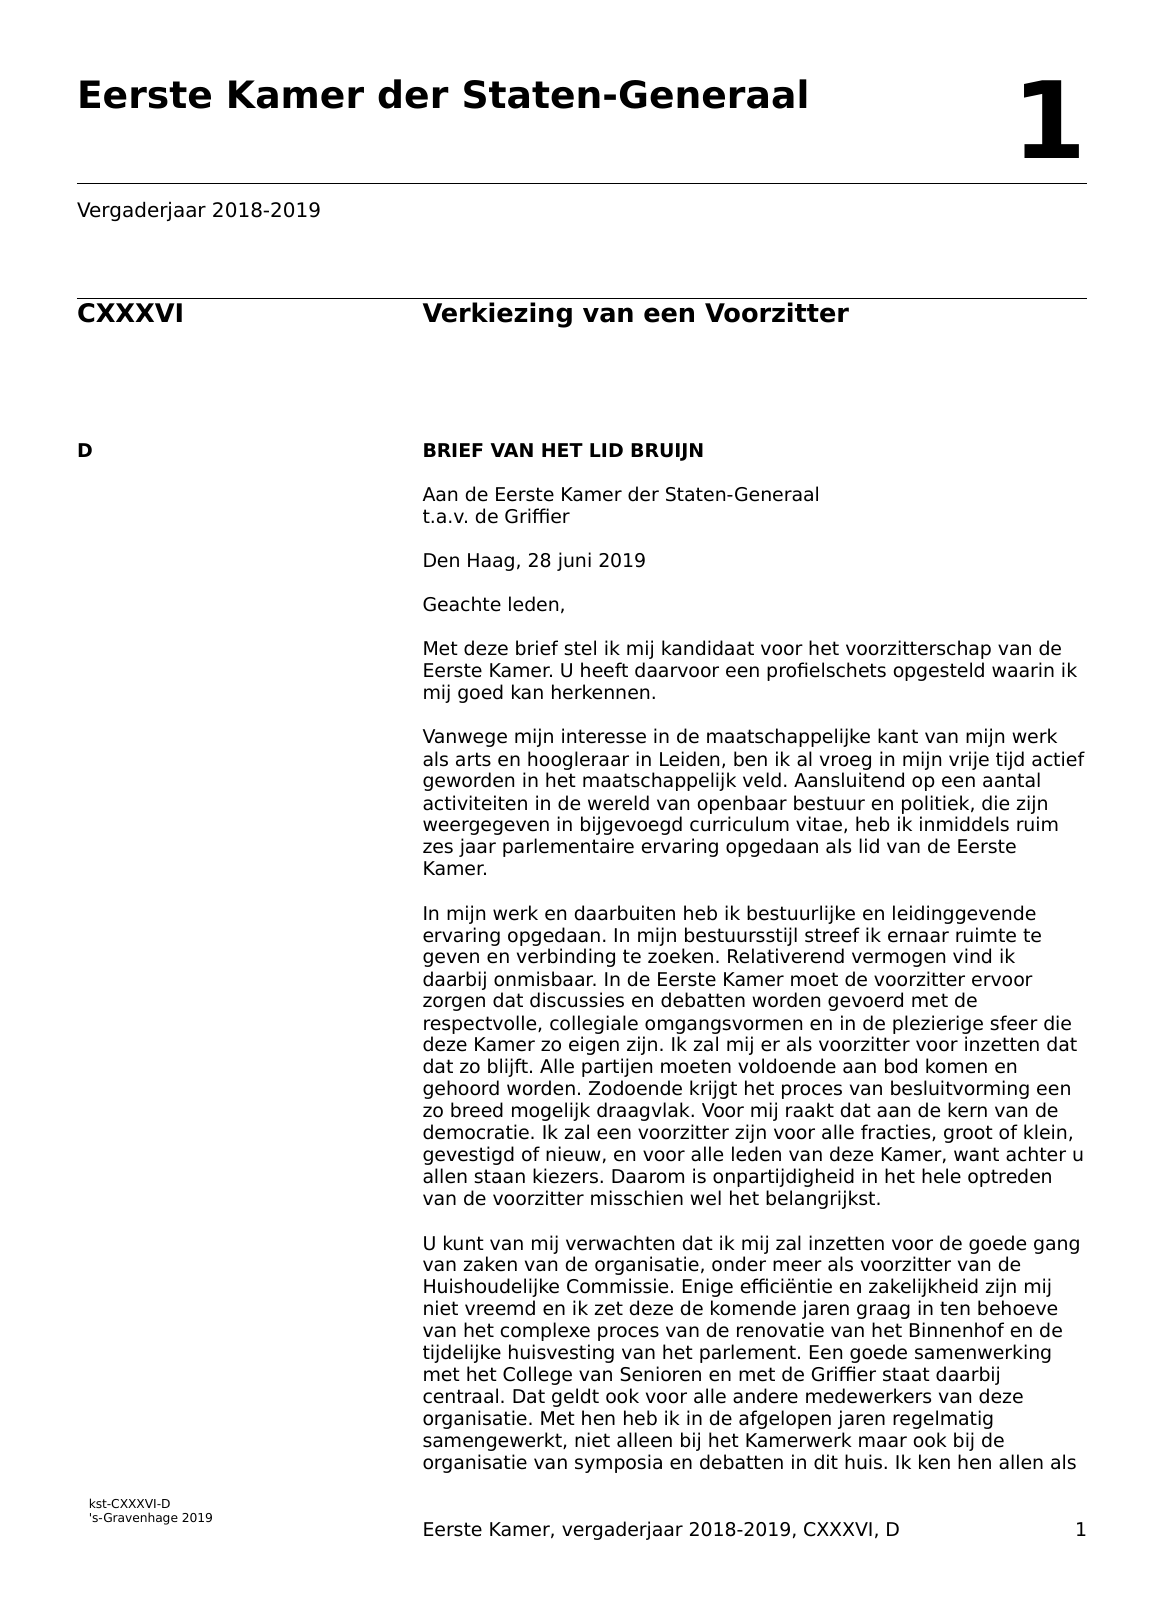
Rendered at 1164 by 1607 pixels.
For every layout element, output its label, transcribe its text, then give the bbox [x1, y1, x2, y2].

text t.a.v. de Griffier [422, 506, 1087, 528]
text In mijn werk en daarbuiten heb ik bestuurlijke en leidinggevende ervaring opgedaan. In mijn bestuursstijl streef ik ernaar ruimte te geven en verbinding te zoeken. Relativerend vermogen vind ik daarbij onmisbaar. In de Eerste Kamer moet de voorzitter ervoor zorgen dat discussies en debatten worden gevoerd met de respectvolle, collegiale omgangsvormen en in de plezierige sfeer die deze Kamer zo eigen zijn. Ik zal mij er als voorzitter voor inzetten dat dat zo blijft. Alle partijen moeten voldoende aan bod komen en gehoord worden. Zodoende krijgt het proces van besluitvorming een zo breed mogelijk draagvlak. Voor mij raakt dat aan de kern van de democratie. Ik zal een voorzitter zijn voor alle fracties, groot of klein, gevestigd of nieuw, en voor alle leden van deze Kamer, want achter u allen staan kiezers. Daarom is onpartijdigheid in het hele optreden van de voorzitter misschien wel het belangrijkst. [422, 902, 1087, 1210]
table_cell Vergaderjaar 2018-2019 [77, 184, 1087, 298]
text Den Haag, 28 juni 2019 [422, 550, 1087, 572]
text Met deze brief stel ik mij kandidaat voor het voorzitterschap van de Eerste Kamer. U heeft daarvoor een profielschets opgesteld waarin ik mij goed kan herkennen. [422, 638, 1087, 704]
text U kunt van mij verwachten dat ik mij zal inzetten voor de goede gang van zaken van de organisatie, onder meer als voorzitter van de Huishoudelijke Commissie. Enige efficiëntie en zakelijkheid zijn mij niet vreemd en ik zet deze de komende jaren graag in ten behoeve van het complexe proces van de renovatie van het Binnenhof en de tijdelijke huisvesting van het parlement. Een goede samenwerking met het College van Senioren en met de Griffier staat daarbij centraal. Dat geldt ook voor alle andere medewerkers van deze organisatie. Met hen heb ik in de afgelopen jaren regelmatig samengewerkt, niet alleen bij het Kamerwerk maar ook bij de organisatie van symposia en debatten in dit huis. Ik ken hen allen als [422, 1232, 1087, 1474]
table_header Eerste Kamer der Staten-Generaal [77, 59, 886, 183]
text Geachte leden, [422, 594, 1087, 616]
text 's-Gravenhage 2019 [88, 1511, 323, 1525]
table_header 1 [886, 59, 1087, 183]
subtitle D BRIEF VAN HET LID BRUIJN [77, 440, 1087, 462]
text Aan de Eerste Kamer der Staten-Generaal [422, 484, 1087, 506]
text Vanwege mijn interesse in de maatschappelijke kant van mijn werk als arts en hoogleraar in Leiden, ben ik al vroeg in mijn vrije tijd actief geworden in het maatschappelijk veld. Aansluitend op een aantal activiteiten in de wereld van openbaar bestuur en politiek, die zijn weergegeven in bijgevoegd curriculum vitae, heb ik inmiddels ruim zes jaar parlementaire ervaring opgedaan als lid van de Eerste Kamer. [422, 726, 1087, 880]
text kst-CXXXVI-D [88, 1497, 323, 1511]
subtitle CXXXVI Verkiezing van een Voorzitter [77, 299, 1087, 329]
